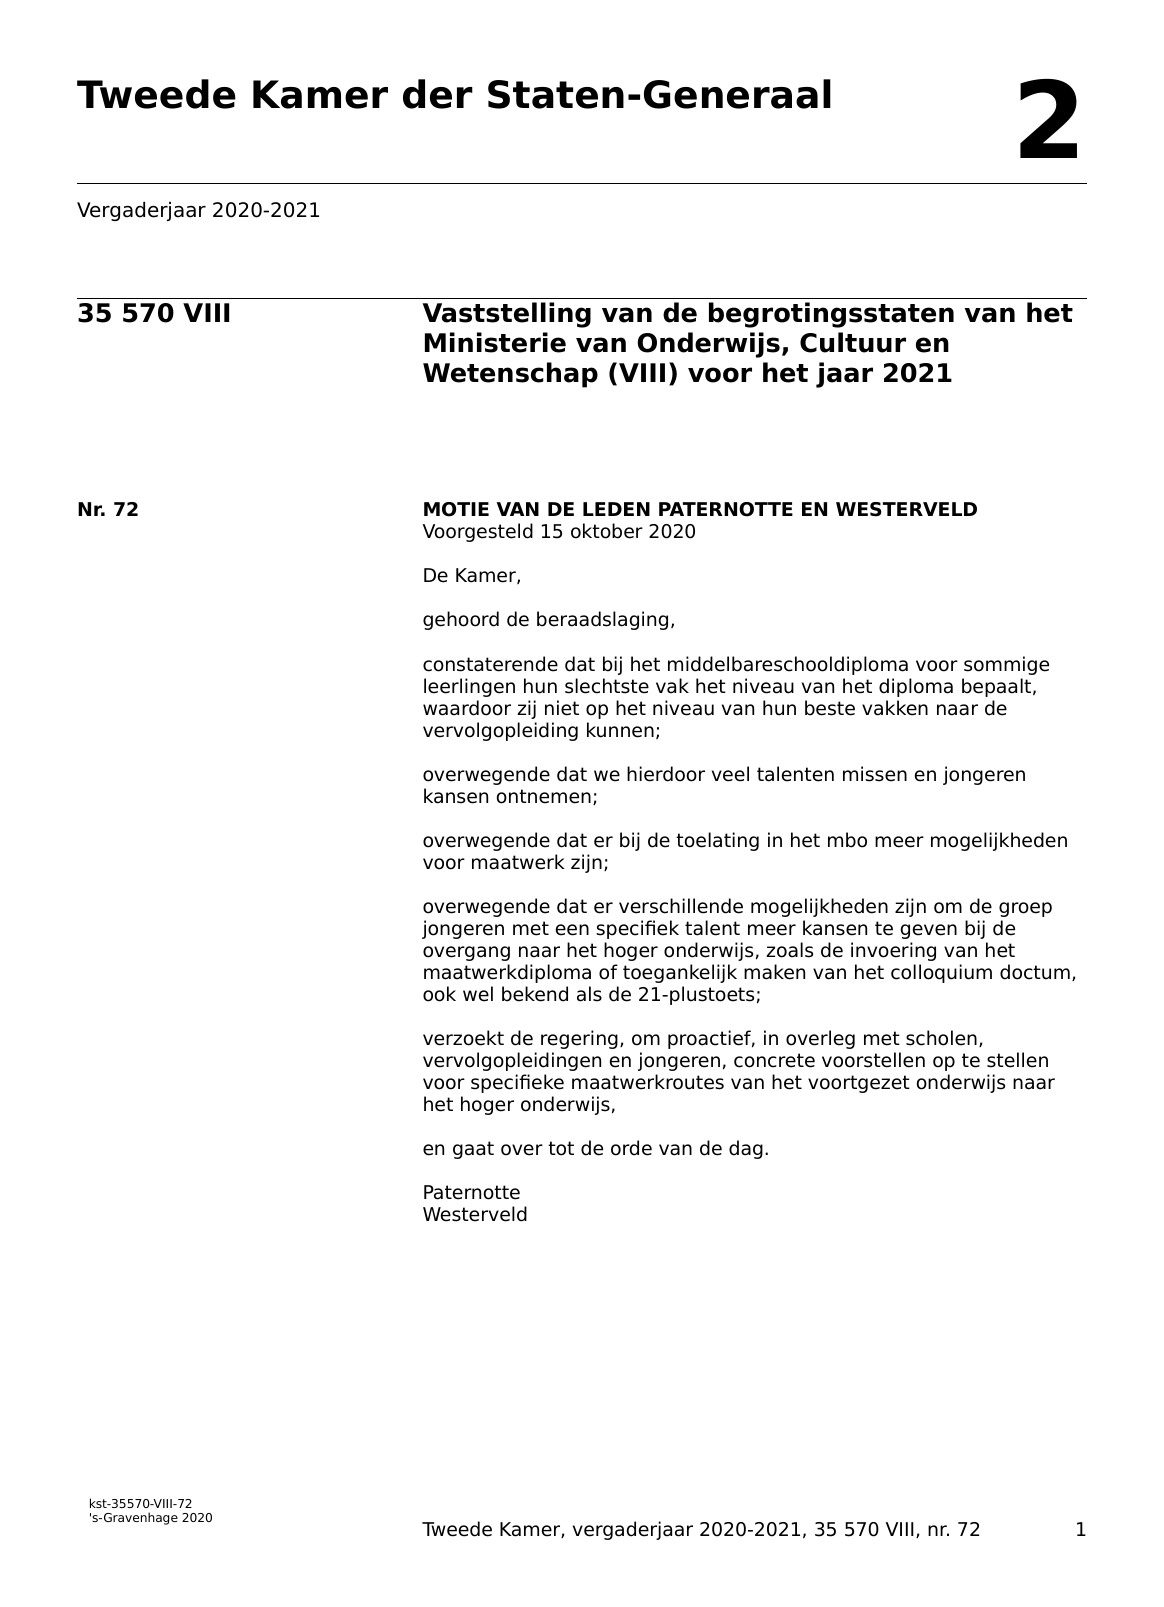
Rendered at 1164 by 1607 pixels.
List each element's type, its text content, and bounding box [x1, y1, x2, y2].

text 's-Gravenhage 2020 [88, 1511, 323, 1525]
text verzoekt de regering, om proactief, in overleg met scholen, vervolgopleidingen en jongeren, concrete voorstellen op te stellen voor specifieke maatwerkroutes van het voortgezet onderwijs naar het hoger onderwijs, [422, 1028, 1087, 1116]
text en gaat over tot de orde van de dag. [422, 1138, 1087, 1160]
text Paternotte [422, 1182, 1087, 1204]
text overwegende dat er bij de toelating in het mbo meer mogelijkheden voor maatwerk zijn; [422, 830, 1087, 874]
text gehoord de beraadslaging, [422, 609, 1087, 631]
subtitle 35 570 VIII Vaststelling van de begrotingsstaten van het Ministerie van Onderwijs, Cultuur en Wetenschap (VIII) voor het jaar 2021 [77, 299, 1087, 388]
table_header Tweede Kamer der Staten-Generaal [77, 59, 886, 183]
text kst-35570-VIII-72 [88, 1497, 323, 1511]
subtitle Nr. 72 MOTIE VAN DE LEDEN PATERNOTTE EN WESTERVELD [77, 499, 1087, 521]
table_header 2 [886, 59, 1087, 183]
text Westerveld [422, 1204, 1087, 1226]
text De Kamer, [422, 565, 1087, 587]
text overwegende dat er verschillende mogelijkheden zijn om de groep jongeren met een specifiek talent meer kansen te geven bij de overgang naar het hoger onderwijs, zoals de invoering van het maatwerkdiploma of toegankelijk maken van het colloquium doctum, ook wel bekend als de 21-plustoets; [422, 896, 1087, 1006]
text overwegende dat we hierdoor veel talenten missen en jongeren kansen ontnemen; [422, 764, 1087, 808]
text constaterende dat bij het middelbareschooldiploma voor sommige leerlingen hun slechtste vak het niveau van het diploma bepaalt, waardoor zij niet op het niveau van hun beste vakken naar de vervolgopleiding kunnen; [422, 653, 1087, 741]
text Voorgesteld 15 oktober 2020 [422, 521, 1087, 543]
table_cell Vergaderjaar 2020-2021 [77, 184, 1087, 298]
